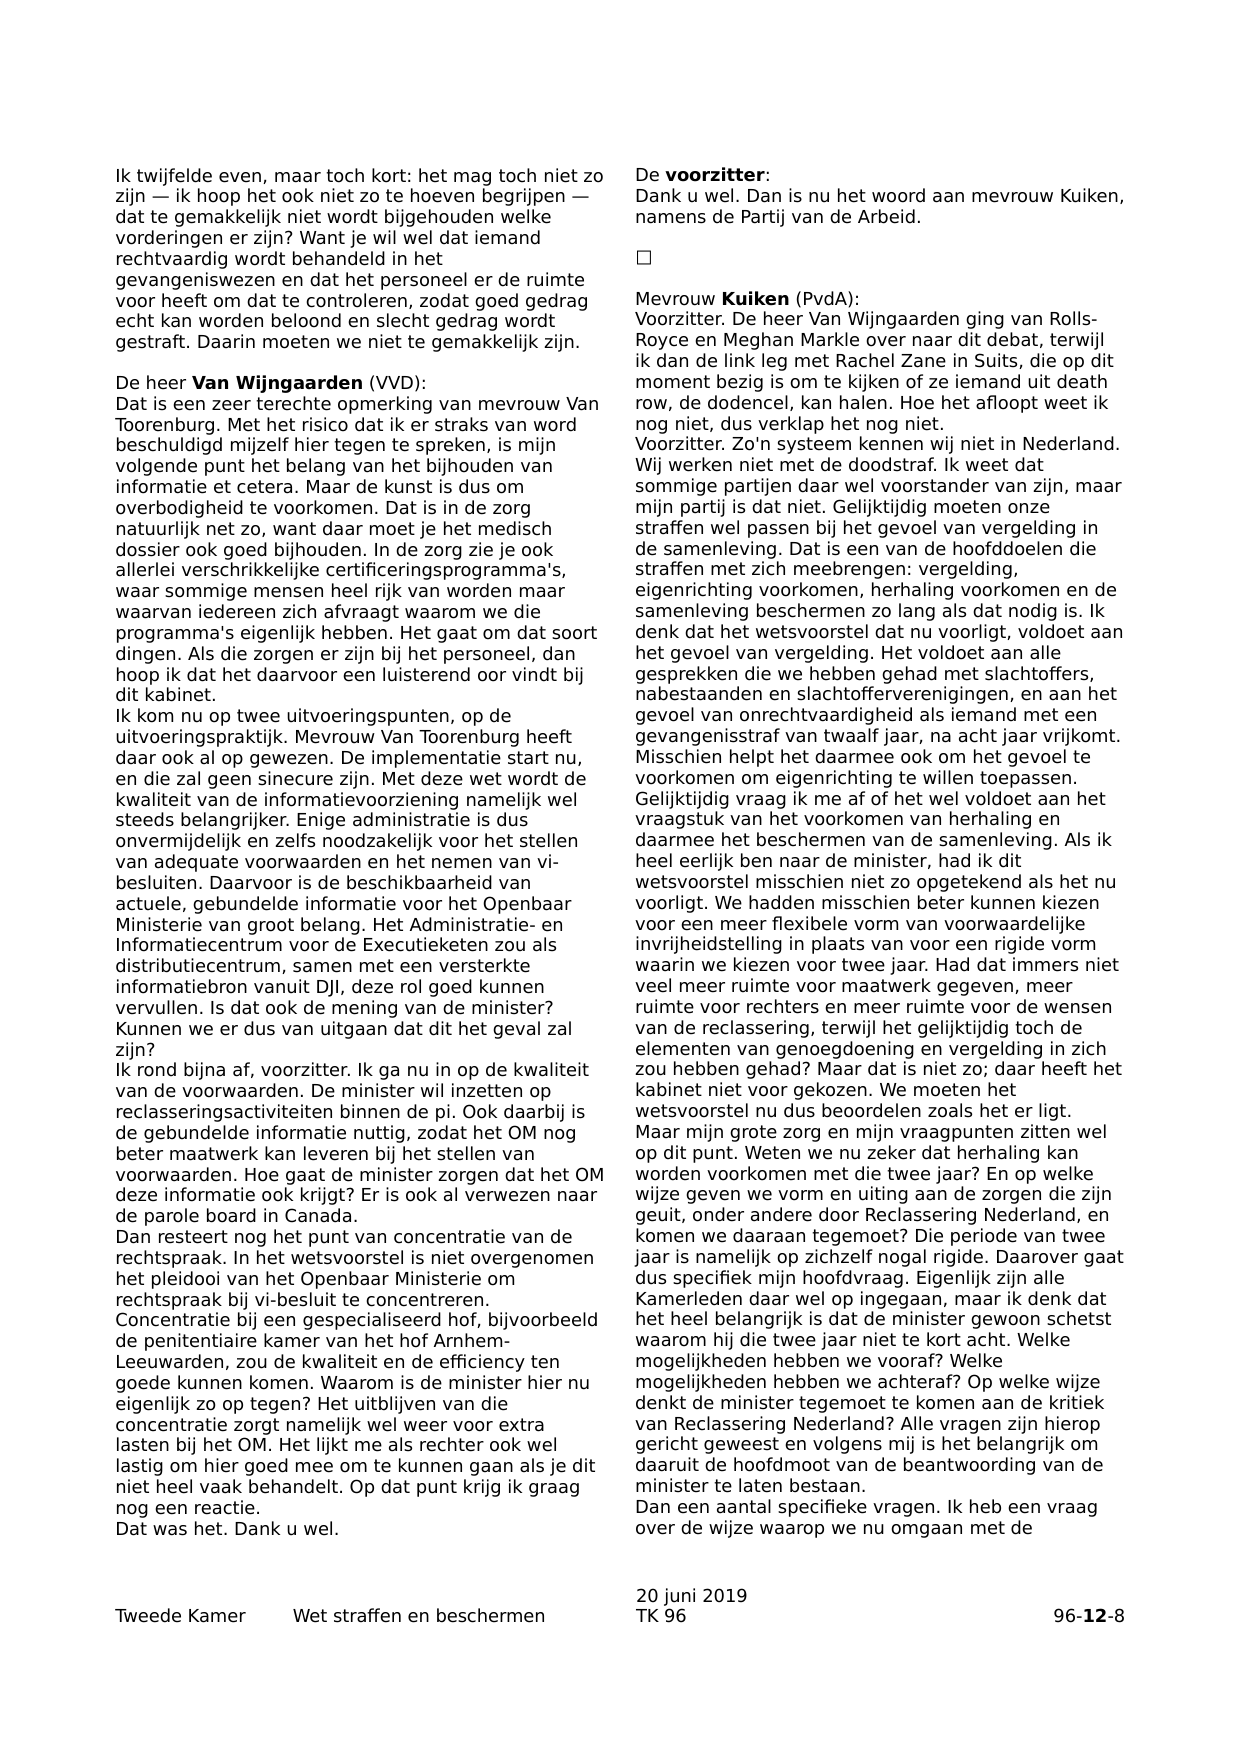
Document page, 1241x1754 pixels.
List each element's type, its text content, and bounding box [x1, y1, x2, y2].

text Dank u wel. Dan is nu het woord aan mevrouw Kuiken, namens de Partij van de Arbeid. [635, 186, 1125, 228]
text Gelijktijdig vraag ik me af of het wel voldoet aan het vraagstuk van het voorkomen van herhaling en daarmee het beschermen van de samenleving. Als ik heel eerlijk ben naar de minister, had ik dit wetsvoorstel misschien niet zo opgetekend als het nu voorligt. We hadden misschien beter kunnen kiezen voor een meer flexibele vorm van voorwaardelijke invrijheidstelling in plaats van voor een rigide vorm waarin we kiezen voor twee jaar. Had dat immers niet veel meer ruimte voor maatwerk gegeven, meer ruimte voor rechters en meer ruimte voor de wensen van de reclassering, terwijl het gelijktijdig toch de elementen van genoegdoening en vergelding in zich zou hebben gehad? Maar dat is niet zo; daar heeft het kabinet niet voor gekozen. We moeten het wetsvoorstel nu dus beoordelen zoals het er ligt. [635, 788, 1125, 1122]
text De heer Van Wijngaarden (VVD): [115, 373, 605, 393]
text De voorzitter: [635, 165, 1125, 186]
text Ik kom nu op twee uitvoeringspunten, op de uitvoeringspraktijk. Mevrouw Van Toorenburg heeft daar ook al op gewezen. De implementatie start nu, en die zal geen sinecure zijn. Met deze wet wordt de kwaliteit van de informatievoorziening namelijk wel steeds belangrijker. Enige administratie is dus onvermijdelijk en zelfs noodzakelijk voor het stellen van adequate voorwaarden en het nemen van vi-besluiten. Daarvoor is de beschikbaarheid van actuele, gebundelde informatie voor het Openbaar Ministerie van groot belang. Het Administratie- en Informatiecentrum voor de Executieketen zou als distributiecentrum, samen met een versterkte informatiebron vanuit DJI, deze rol goed kunnen vervullen. Is dat ook de mening van de minister? Kunnen we er dus van uitgaan dat dit het geval zal zijn? [115, 706, 605, 1060]
text Voorzitter. Zo'n systeem kennen wij niet in Nederland. Wij werken niet met de doodstraf. Ik weet dat sommige partijen daar wel voorstander van zijn, maar mijn partij is dat niet. Gelijktijdig moeten onze straffen wel passen bij het gevoel van vergelding in de samenleving. Dat is een van de hoofddoelen die straffen met zich meebrengen: vergelding, eigenrichting voorkomen, herhaling voorkomen en de samenleving beschermen zo lang als dat nodig is. Ik denk dat het wetsvoorstel dat nu voorligt, voldoet aan het gevoel van vergelding. Het voldoet aan alle gesprekken die we hebben gehad met slachtoffers, nabestaanden en slachtofferverenigingen, en aan het gevoel van onrechtvaardigheid als iemand met een gevangenisstraf van twaalf jaar, na acht jaar vrijkomt. Misschien helpt het daarmee ook om het gevoel te voorkomen om eigenrichting te willen toepassen. [635, 434, 1125, 788]
text Dat was het. Dank u wel. [115, 1518, 605, 1539]
text Mevrouw Kuiken (PvdA): [635, 288, 1125, 309]
text ⬜ [635, 248, 1125, 268]
text Dan resteert nog het punt van concentratie van de rechtspraak. In het wetsvoorstel is niet overgenomen het pleidooi van het Openbaar Ministerie om rechtspraak bij vi-besluit te concentreren. Concentratie bij een gespecialiseerd hof, bijvoorbeeld de penitentiaire kamer van het hof Arnhem-Leeuwarden, zou de kwaliteit en de efficiency ten goede kunnen komen. Waarom is de minister hier nu eigenlijk zo op tegen? Het uitblijven van die concentratie zorgt namelijk wel weer voor extra lasten bij het OM. Het lijkt me als rechter ook wel lastig om hier goed mee om te kunnen gaan als je dit niet heel vaak behandelt. Op dat punt krijg ik graag nog een reactie. [115, 1227, 605, 1518]
text Ik twijfelde even, maar toch kort: het mag toch niet zo zijn — ik hoop het ook niet zo te hoeven begrijpen — dat te gemakkelijk niet wordt bijgehouden welke vorderingen er zijn? Want je wil wel dat iemand rechtvaardig wordt behandeld in het gevangeniswezen en dat het personeel er de ruimte voor heeft om dat te controleren, zodat goed gedrag echt kan worden beloond en slecht gedrag wordt gestraft. Daarin moeten we niet te gemakkelijk zijn. [115, 165, 605, 353]
text Dan een aantal specifieke vragen. Ik heb een vraag over de wijze waarop we nu omgaan met de [635, 1497, 1125, 1538]
text Maar mijn grote zorg en mijn vraagpunten zitten wel op dit punt. Weten we nu zeker dat herhaling kan worden voorkomen met die twee jaar? En op welke wijze geven we vorm en uiting aan de zorgen die zijn geuit, onder andere door Reclassering Nederland, en komen we daaraan tegemoet? Die periode van twee jaar is namelijk op zichzelf nogal rigide. Daarover gaat dus specifiek mijn hoofdvraag. Eigenlijk zijn alle Kamerleden daar wel op ingegaan, maar ik denk dat het heel belangrijk is dat de minister gewoon schetst waarom hij die twee jaar niet te kort acht. Welke mogelijkheden hebben we vooraf? Welke mogelijkheden hebben we achteraf? Op welke wijze denkt de minister tegemoet te komen aan de kritiek van Reclassering Nederland? Alle vragen zijn hierop gericht geweest en volgens mij is het belangrijk om daaruit de hoofdmoot van de beantwoording van de minister te laten bestaan. [635, 1122, 1125, 1497]
text Dat is een zeer terechte opmerking van mevrouw Van Toorenburg. Met het risico dat ik er straks van word beschuldigd mijzelf hier tegen te spreken, is mijn volgende punt het belang van het bijhouden van informatie et cetera. Maar de kunst is dus om overbodigheid te voorkomen. Dat is in de zorg natuurlijk net zo, want daar moet je het medisch dossier ook goed bijhouden. In de zorg zie je ook allerlei verschrikkelijke certificeringsprogramma's, waar sommige mensen heel rijk van worden maar waarvan iedereen zich afvraagt waarom we die programma's eigenlijk hebben. Het gaat om dat soort dingen. Als die zorgen er zijn bij het personeel, dan hoop ik dat het daarvoor een luisterend oor vindt bij dit kabinet. [115, 393, 605, 706]
text Ik rond bijna af, voorzitter. Ik ga nu in op de kwaliteit van de voorwaarden. De minister wil inzetten op reclasseringsactiviteiten binnen de pi. Ook daarbij is de gebundelde informatie nuttig, zodat het OM nog beter maatwerk kan leveren bij het stellen van voorwaarden. Hoe gaat de minister zorgen dat het OM deze informatie ook krijgt? Er is ook al verwezen naar de parole board in Canada. [115, 1060, 605, 1227]
text Voorzitter. De heer Van Wijngaarden ging van Rolls-Royce en Meghan Markle over naar dit debat, terwijl ik dan de link leg met Rachel Zane in Suits, die op dit moment bezig is om te kijken of ze iemand uit death row, de dodencel, kan halen. Hoe het afloopt weet ik nog niet, dus verklap het nog niet. [635, 309, 1125, 434]
